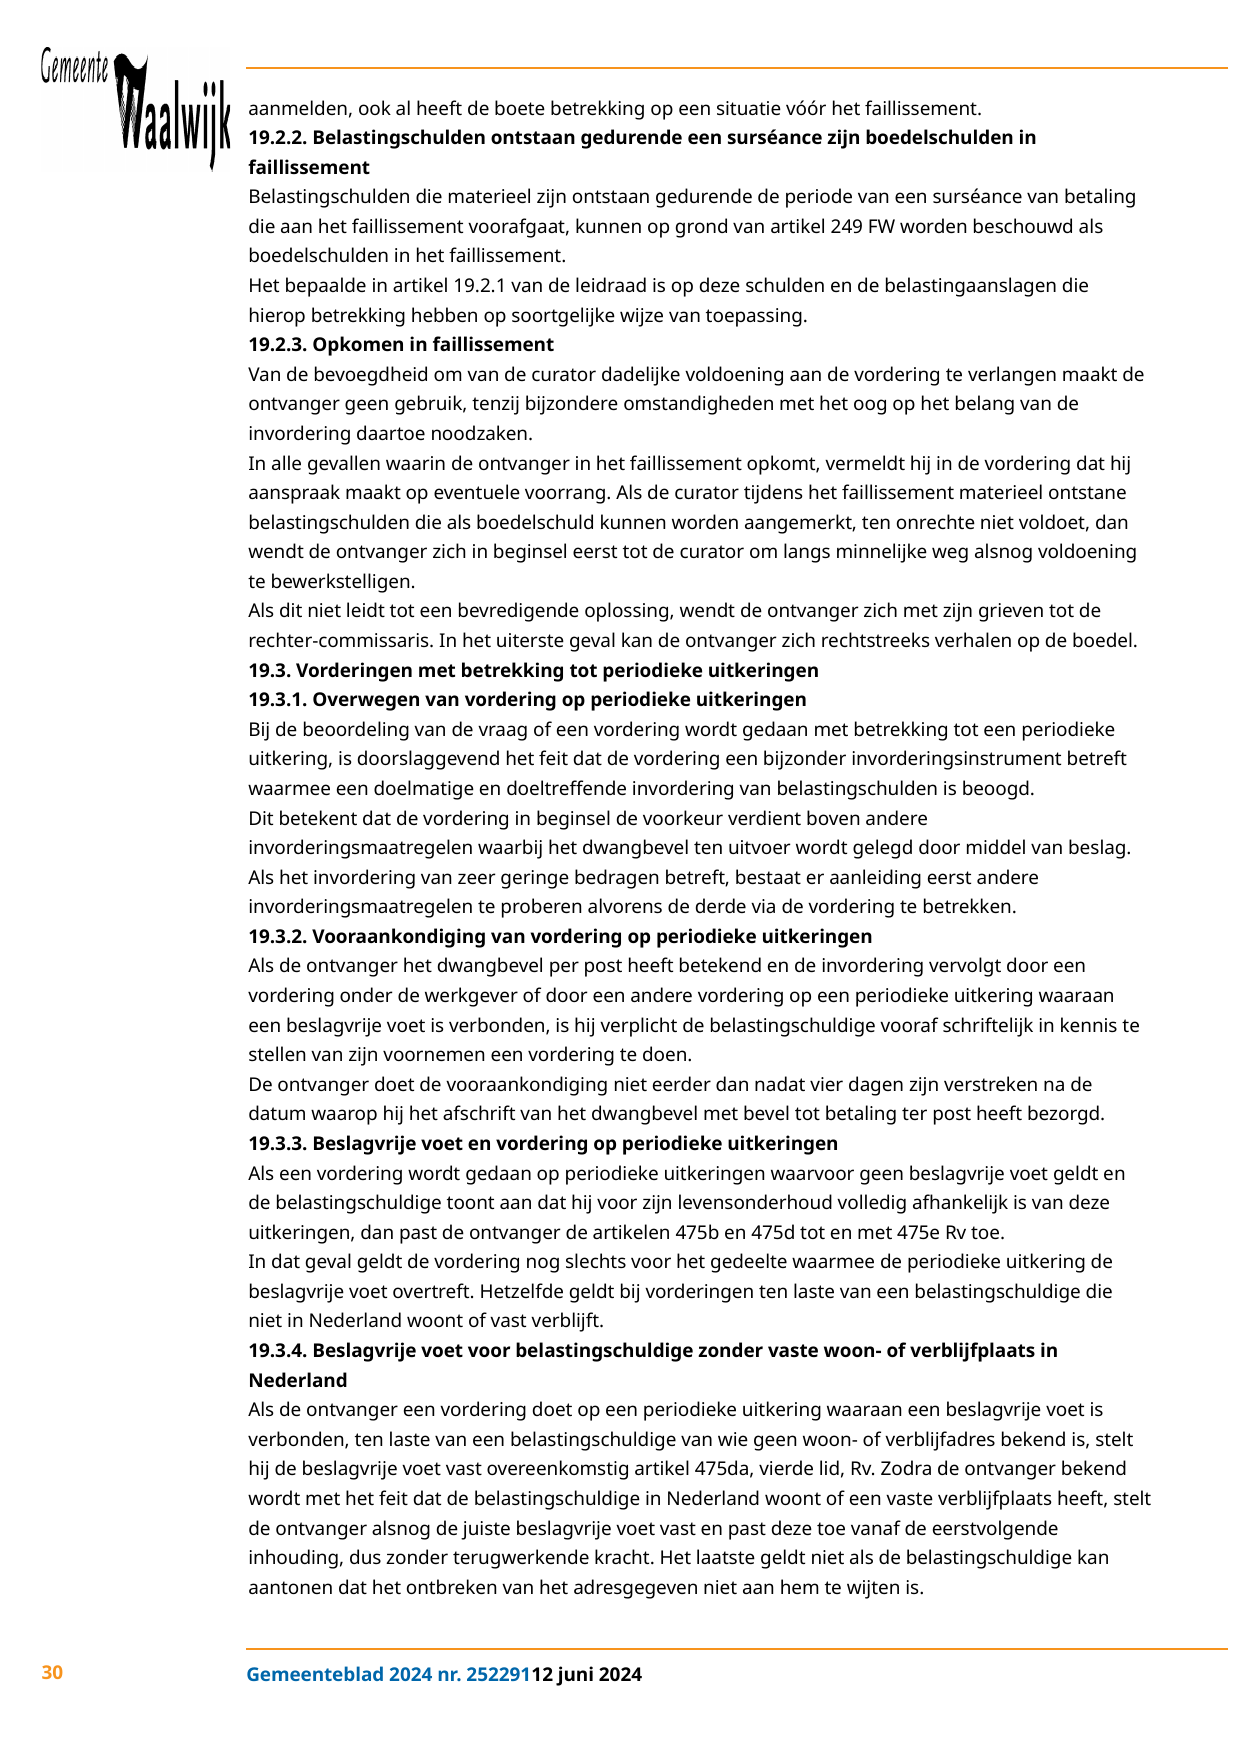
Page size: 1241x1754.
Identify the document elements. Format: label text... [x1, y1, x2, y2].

text Het bepaalde in artikel 19.2.1 van de leidraad is op deze schulden en de belastingaanslagen die hierop betrekking hebben op soortgelijke wijze van toepassing. [248, 272, 1152, 328]
text 19.3.4. Beslagvrije voet voor belastingschuldige zonder vaste woon- of verblijfplaats in Nederland [248, 1337, 1152, 1393]
text Als de ontvanger het dwangbevel per post heeft betekend en de invordering vervolgt door een vordering onder de werkgever of door een andere vordering op een periodieke uitkering waaraan een beslagvrije voet is verbonden, is hij verplicht de belastingschuldige vooraf schriftelijk in kennis te stellen van zijn voornemen een vordering te doen. [248, 953, 1152, 1067]
text 19.2.2. Belastingschulden ontstaan gedurende een surséance zijn boedelschulden in faillissement [248, 124, 1152, 180]
text Als een vordering wordt gedaan op periodieke uitkeringen waarvoor geen beslagvrije voet geldt en de belastingschuldige toont aan dat hij voor zijn levensonderhoud volledig afhankelijk is van deze uitkeringen, dan past de ontvanger de artikelen 475b en 475d tot en met 475e Rv toe. [248, 1160, 1152, 1245]
text In alle gevallen waarin de ontvanger in het faillissement opkomt, vermeldt hij in de vordering dat hij aanspraak maakt op eventuele voorrang. Als de curator tijdens het faillissement materieel ontstane belastingschulden die als boedelschuld kunnen worden aangemerkt, ten onrechte niet voldoet, dan wendt de ontvanger zich in beginsel eerst tot de curator om langs minnelijke weg alsnog voldoening te bewerkstelligen. [248, 450, 1152, 594]
picture [41, 47, 231, 172]
text 19.3. Vorderingen met betrekking tot periodieke uitkeringen [248, 657, 1152, 683]
text Als de ontvanger een vordering doet op een periodieke uitkering waaraan een beslagvrije voet is verbonden, ten laste van een belastingschuldige van wie geen woon- of verblijfadres bekend is, stelt hij de beslagvrije voet vast overeenkomstig artikel 475da, vierde lid, Rv. Zodra de ontvanger bekend wordt met het feit dat de belastingschuldige in Nederland woont of een vaste verblijfplaats heeft, stelt de ontvanger alsnog de juiste beslagvrije voet vast en past deze toe vanaf de eerstvolgende inhouding, dus zonder terugwerkende kracht. Het laatste geldt niet als de belastingschuldige kan aantonen dat het ontbreken van het adresgegeven niet aan hem te wijten is. [248, 1396, 1152, 1600]
text 19.3.2. Vooraankondiging van vordering op periodieke uitkeringen [248, 923, 1152, 949]
text 19.2.3. Opkomen in faillissement [248, 331, 1152, 357]
text 19.3.1. Overwegen van vordering op periodieke uitkeringen [248, 686, 1152, 712]
text Als het invordering van zeer geringe bedragen betreft, bestaat er aanleiding eerst andere invorderingsmaatregelen te proberen alvorens de derde via de vordering te betrekken. [248, 864, 1152, 919]
text Dit betekent dat de vordering in beginsel de voorkeur verdient boven andere invorderingsmaatregelen waarbij het dwangbevel ten uitvoer wordt gelegd door middel van beslag. [248, 805, 1152, 860]
text Als dit niet leidt tot een bevredigende oplossing, wendt de ontvanger zich met zijn grieven tot de rechter-commissaris. In het uiterste geval kan de ontvanger zich rechtstreeks verhalen op de boedel. [248, 598, 1152, 653]
text aanmelden, ook al heeft de boete betrekking op een situatie vóór het faillissement. [248, 95, 1152, 121]
text Bij de beoordeling van de vraag of een vordering wordt gedaan met betrekking tot een periodieke uitkering, is doorslaggevend het feit dat de vordering een bijzonder invorderingsinstrument betreft waarmee een doelmatige en doeltreffende invordering van belastingschulden is beoogd. [248, 716, 1152, 801]
text 19.3.3. Beslagvrije voet en vordering op periodieke uitkeringen [248, 1130, 1152, 1156]
text Belastingschulden die materieel zijn ontstaan gedurende de periode van een surséance van betaling die aan het faillissement voorafgaat, kunnen op grond van artikel 249 FW worden beschouwd als boedelschulden in het faillissement. [248, 183, 1152, 268]
text In dat geval geldt de vordering nog slechts voor het gedeelte waarmee de periodieke uitkering de beslagvrije voet overtreft. Hetzelfde geldt bij vorderingen ten laste van een belastingschuldige die niet in Nederland woont of vast verblijft. [248, 1248, 1152, 1333]
text De ontvanger doet de vooraankondiging niet eerder dan nadat vier dagen zijn verstreken na de datum waarop hij het afschrift van het dwangbevel met bevel tot betaling ter post heeft bezorgd. [248, 1071, 1152, 1126]
text Van de bevoegdheid om van de curator dadelijke voldoening aan de vordering te verlangen maakt de ontvanger geen gebruik, tenzij bijzondere omstandigheden met het oog op het belang van de invordering daartoe noodzaken. [248, 361, 1152, 446]
